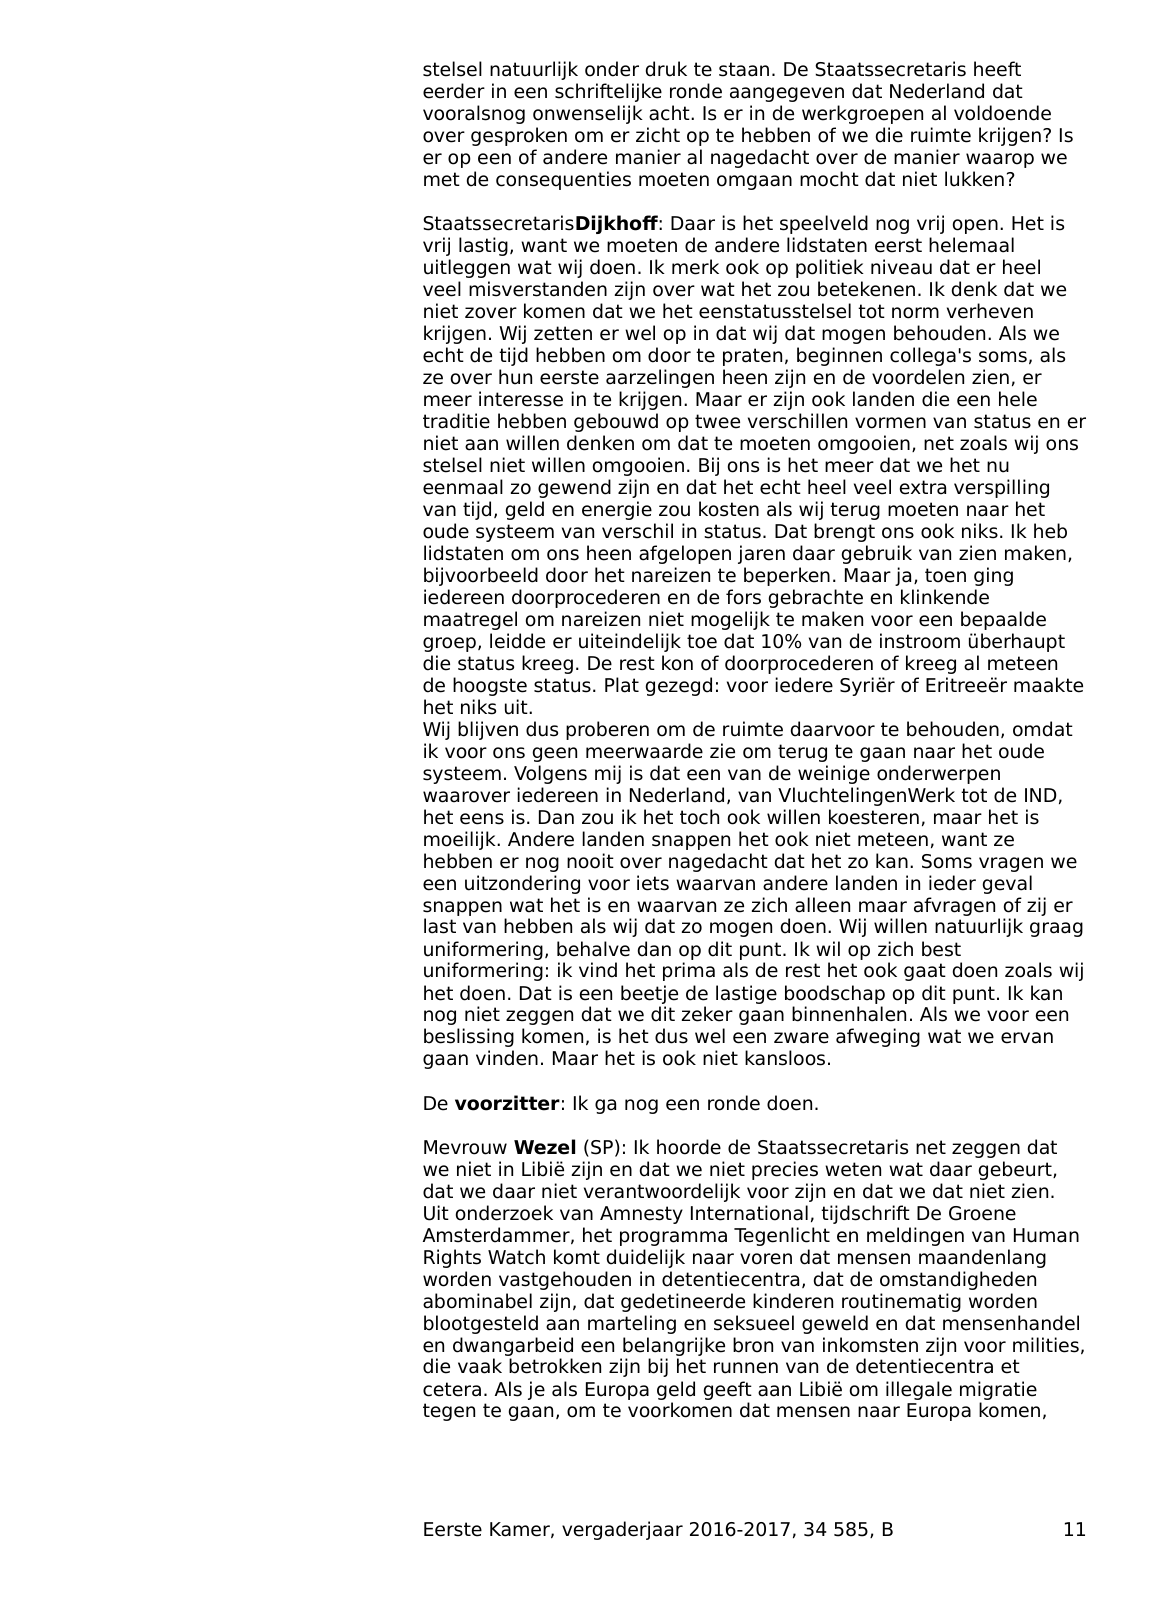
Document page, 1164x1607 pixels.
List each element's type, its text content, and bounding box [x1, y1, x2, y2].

text De voorzitter: Ik ga nog een ronde doen. [422, 1092, 1087, 1114]
text Wij blijven dus proberen om de ruimte daarvoor te behouden, omdat ik voor ons geen meerwaarde zie om terug te gaan naar het oude systeem. Volgens mij is dat een van de weinige onderwerpen waarover iedereen in Nederland, van VluchtelingenWerk tot de IND, het eens is. Dan zou ik het toch ook willen koesteren, maar het is moeilijk. Andere landen snappen het ook niet meteen, want ze hebben er nog nooit over nagedacht dat het zo kan. Soms vragen we een uitzondering voor iets waarvan andere landen in ieder geval snappen wat het is en waarvan ze zich alleen maar afvragen of zij er last van hebben als wij dat zo mogen doen. Wij willen natuurlijk graag uniformering, behalve dan op dit punt. Ik wil op zich best uniformering: ik vind het prima als de rest het ook gaat doen zoals wij het doen. Dat is een beetje de lastige boodschap op dit punt. Ik kan nog niet zeggen dat we dit zeker gaan binnenhalen. Als we voor een beslissing komen, is het dus wel een zware afweging wat we ervan gaan vinden. Maar het is ook niet kansloos. [422, 719, 1087, 1070]
text stelsel natuurlijk onder druk te staan. De Staatssecretaris heeft eerder in een schriftelijke ronde aangegeven dat Nederland dat vooralsnog onwenselijk acht. Is er in de werkgroepen al voldoende over gesproken om er zicht op te hebben of we die ruimte krijgen? Is er op een of andere manier al nagedacht over de manier waarop we met de consequenties moeten omgaan mocht dat niet lukken? [422, 59, 1087, 191]
text StaatssecretarisDijkhoff: Daar is het speelveld nog vrij open. Het is vrij lastig, want we moeten de andere lidstaten eerst helemaal uitleggen wat wij doen. Ik merk ook op politiek niveau dat er heel veel misverstanden zijn over wat het zou betekenen. Ik denk dat we niet zover komen dat we het eenstatusstelsel tot norm verheven krijgen. Wij zetten er wel op in dat wij dat mogen behouden. Als we echt de tijd hebben om door te praten, beginnen collega's soms, als ze over hun eerste aarzelingen heen zijn en de voordelen zien, er meer interesse in te krijgen. Maar er zijn ook landen die een hele traditie hebben gebouwd op twee verschillen vormen van status en er niet aan willen denken om dat te moeten omgooien, net zoals wij ons stelsel niet willen omgooien. Bij ons is het meer dat we het nu eenmaal zo gewend zijn en dat het echt heel veel extra verspilling van tijd, geld en energie zou kosten als wij terug moeten naar het oude systeem van verschil in status. Dat brengt ons ook niks. Ik heb lidstaten om ons heen afgelopen jaren daar gebruik van zien maken, bijvoorbeeld door het nareizen te beperken. Maar ja, toen ging iedereen doorprocederen en de fors gebrachte en klinkende maatregel om nareizen niet mogelijk te maken voor een bepaalde groep, leidde er uiteindelijk toe dat 10% van de instroom überhaupt die status kreeg. De rest kon of doorprocederen of kreeg al meteen de hoogste status. Plat gezegd: voor iedere Syriër of Eritreeër maakte het niks uit. [422, 213, 1087, 719]
text Mevrouw Wezel (SP): Ik hoorde de Staatssecretaris net zeggen dat we niet in Libië zijn en dat we niet precies weten wat daar gebeurt, dat we daar niet verantwoordelijk voor zijn en dat we dat niet zien. Uit onderzoek van Amnesty International, tijdschrift De Groene Amsterdammer, het programma Tegenlicht en meldingen van Human Rights Watch komt duidelijk naar voren dat mensen maandenlang worden vastgehouden in detentiecentra, dat de omstandigheden abominabel zijn, dat gedetineerde kinderen routinematig worden blootgesteld aan marteling en seksueel geweld en dat mensenhandel en dwangarbeid een belangrijke bron van inkomsten zijn voor milities, die vaak betrokken zijn bij het runnen van de detentiecentra et cetera. Als je als Europa geld geeft aan Libië om illegale migratie tegen te gaan, om te voorkomen dat mensen naar Europa komen, [422, 1137, 1087, 1422]
